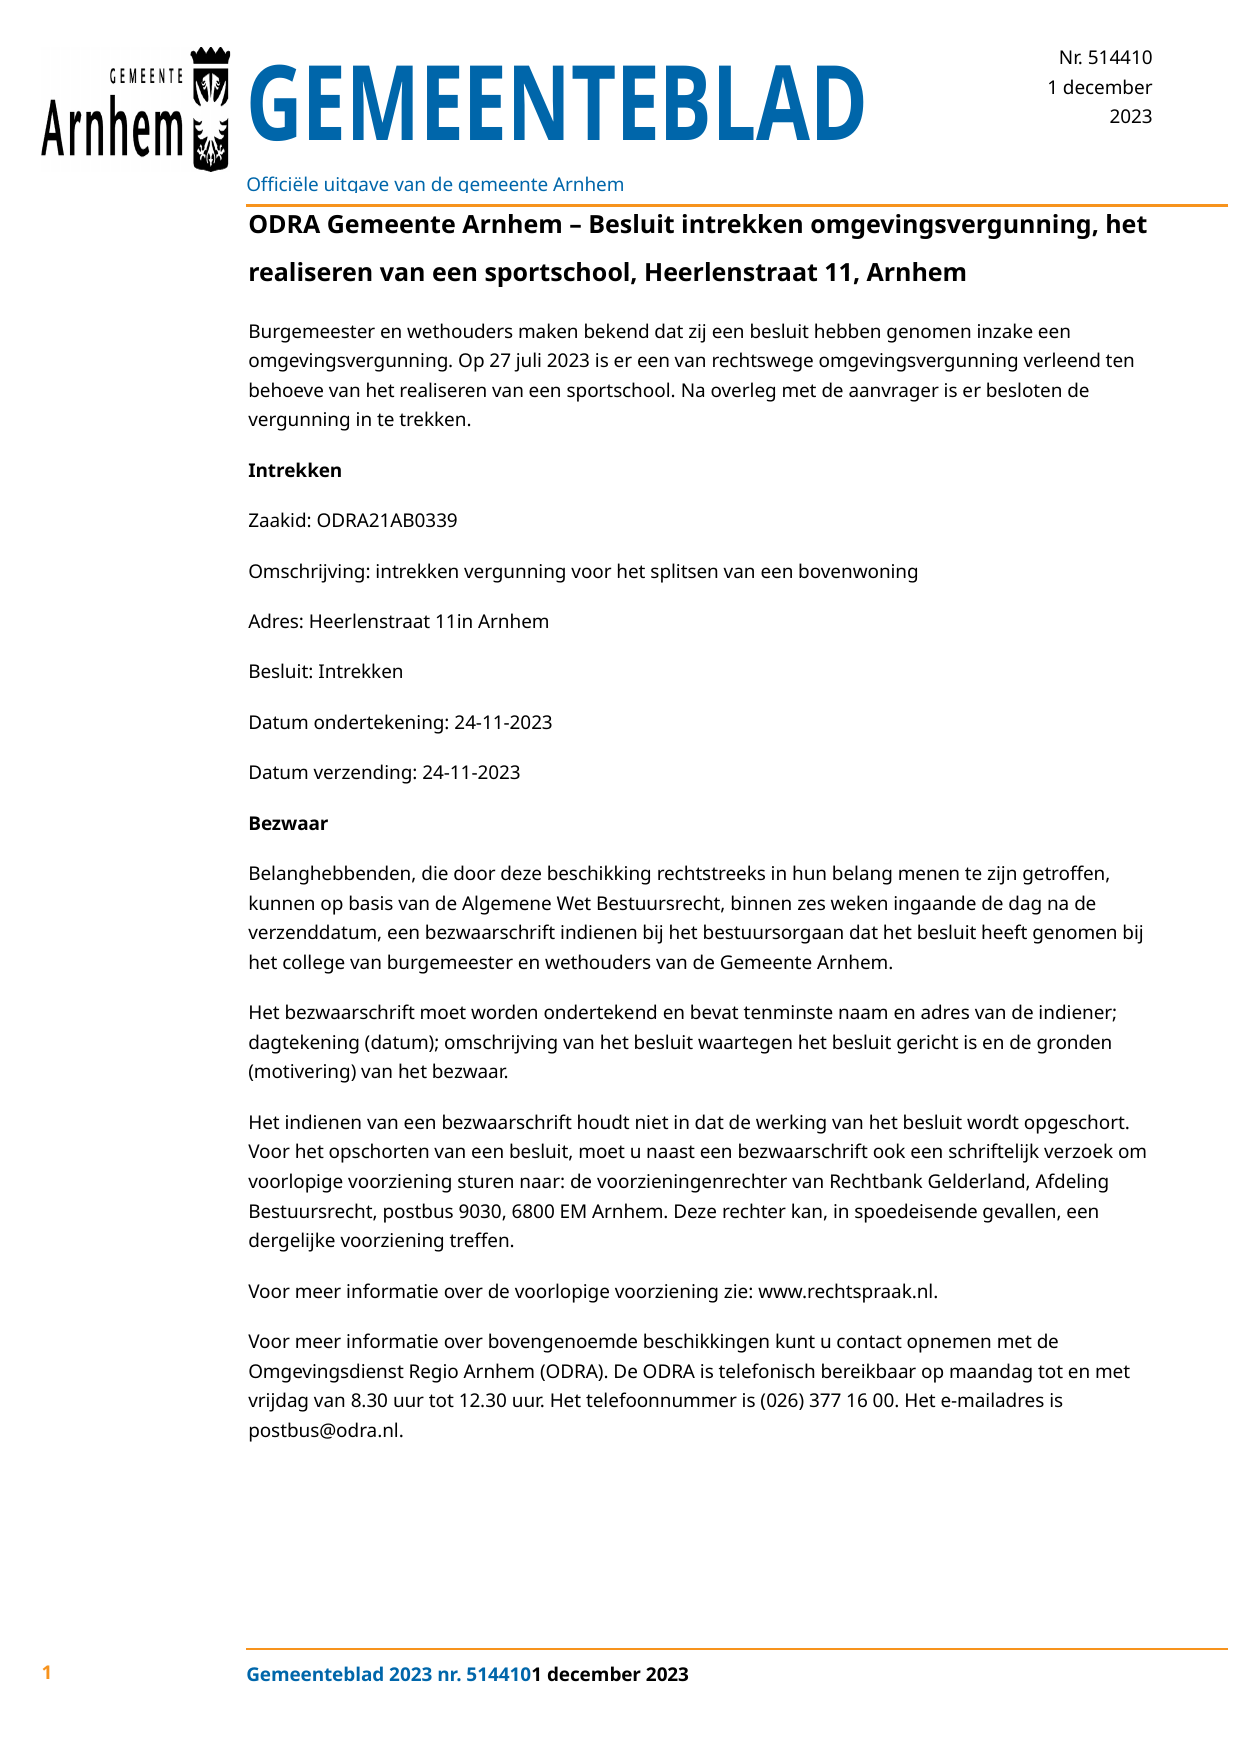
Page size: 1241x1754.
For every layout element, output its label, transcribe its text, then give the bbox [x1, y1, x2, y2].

text Belanghebbenden, die door deze beschikking rechtstreeks in hun belang menen te zijn getroffen, kunnen op basis van de Algemene Wet Bestuursrecht, binnen zes weken ingaande de dag na de verzenddatum, een bezwaarschrift indienen bij het bestuursorgaan dat het besluit heeft genomen bij het college van burgemeester en wethouders van de Gemeente Arnhem. [248, 860, 1152, 975]
text Voor meer informatie over de voorlopige voorziening zie: www.rechtspraak.nl. [248, 1278, 1152, 1304]
text ODRA Gemeente Arnhem – Besluit intrekken omgevingsvergunning, het realiseren van een sportschool, Heerlenstraat 11, Arnhem [248, 207, 1152, 288]
text Adres: Heerlenstraat 11in Arnhem [248, 608, 1152, 634]
text Datum ondertekening: 24-11-2023 [248, 709, 1152, 735]
text Voor meer informatie over bovengenoemde beschikkingen kunt u contact opnemen met de Omgevingsdienst Regio Arnhem (ODRA). De ODRA is telefonisch bereikbaar op maandag tot en met vrijdag van 8.30 uur tot 12.30 uur. Het telefoonnummer is (026) 377 16 00. Het e-mailadres is postbus@odra.nl. [248, 1328, 1152, 1443]
text Het bezwaarschrift moet worden ondertekend en bevat tenminste naam en adres van de indiener; dagtekening (datum); omschrijving van het besluit waartegen het besluit gericht is en de gronden (motivering) van het bezwaar. [248, 999, 1152, 1084]
picture [41, 47, 231, 172]
text Omschrijving: intrekken vergunning voor het splitsen van een bovenwoning [248, 558, 1152, 584]
text Het indienen van een bezwaarschrift houdt niet in dat de werking van het besluit wordt opgeschort. Voor het opschorten van een besluit, moet u naast een bezwaarschrift ook een schriftelijk verzoek om voorlopige voorziening sturen naar: de voorzieningenrechter van Rechtbank Gelderland, Afdeling Bestuursrecht, postbus 9030, 6800 EM Arnhem. Deze rechter kan, in spoedeisende gevallen, een dergelijke voorziening treffen. [248, 1109, 1152, 1253]
text Burgemeester en wethouders maken bekend dat zij een besluit hebben genomen inzake een omgevingsvergunning. Op 27 juli 2023 is er een van rechtswege omgevingsvergunning verleend ten behoeve van het realiseren van een sportschool. Na overleg met de aanvrager is er besloten de vergunning in te trekken. [248, 318, 1152, 432]
text Datum verzending: 24-11-2023 [248, 759, 1152, 785]
text Zaakid: ODRA21AB0339 [248, 507, 1152, 533]
text Bezwaar [248, 810, 1152, 836]
text Intrekken [248, 457, 1152, 483]
text Besluit: Intrekken [248, 659, 1152, 684]
